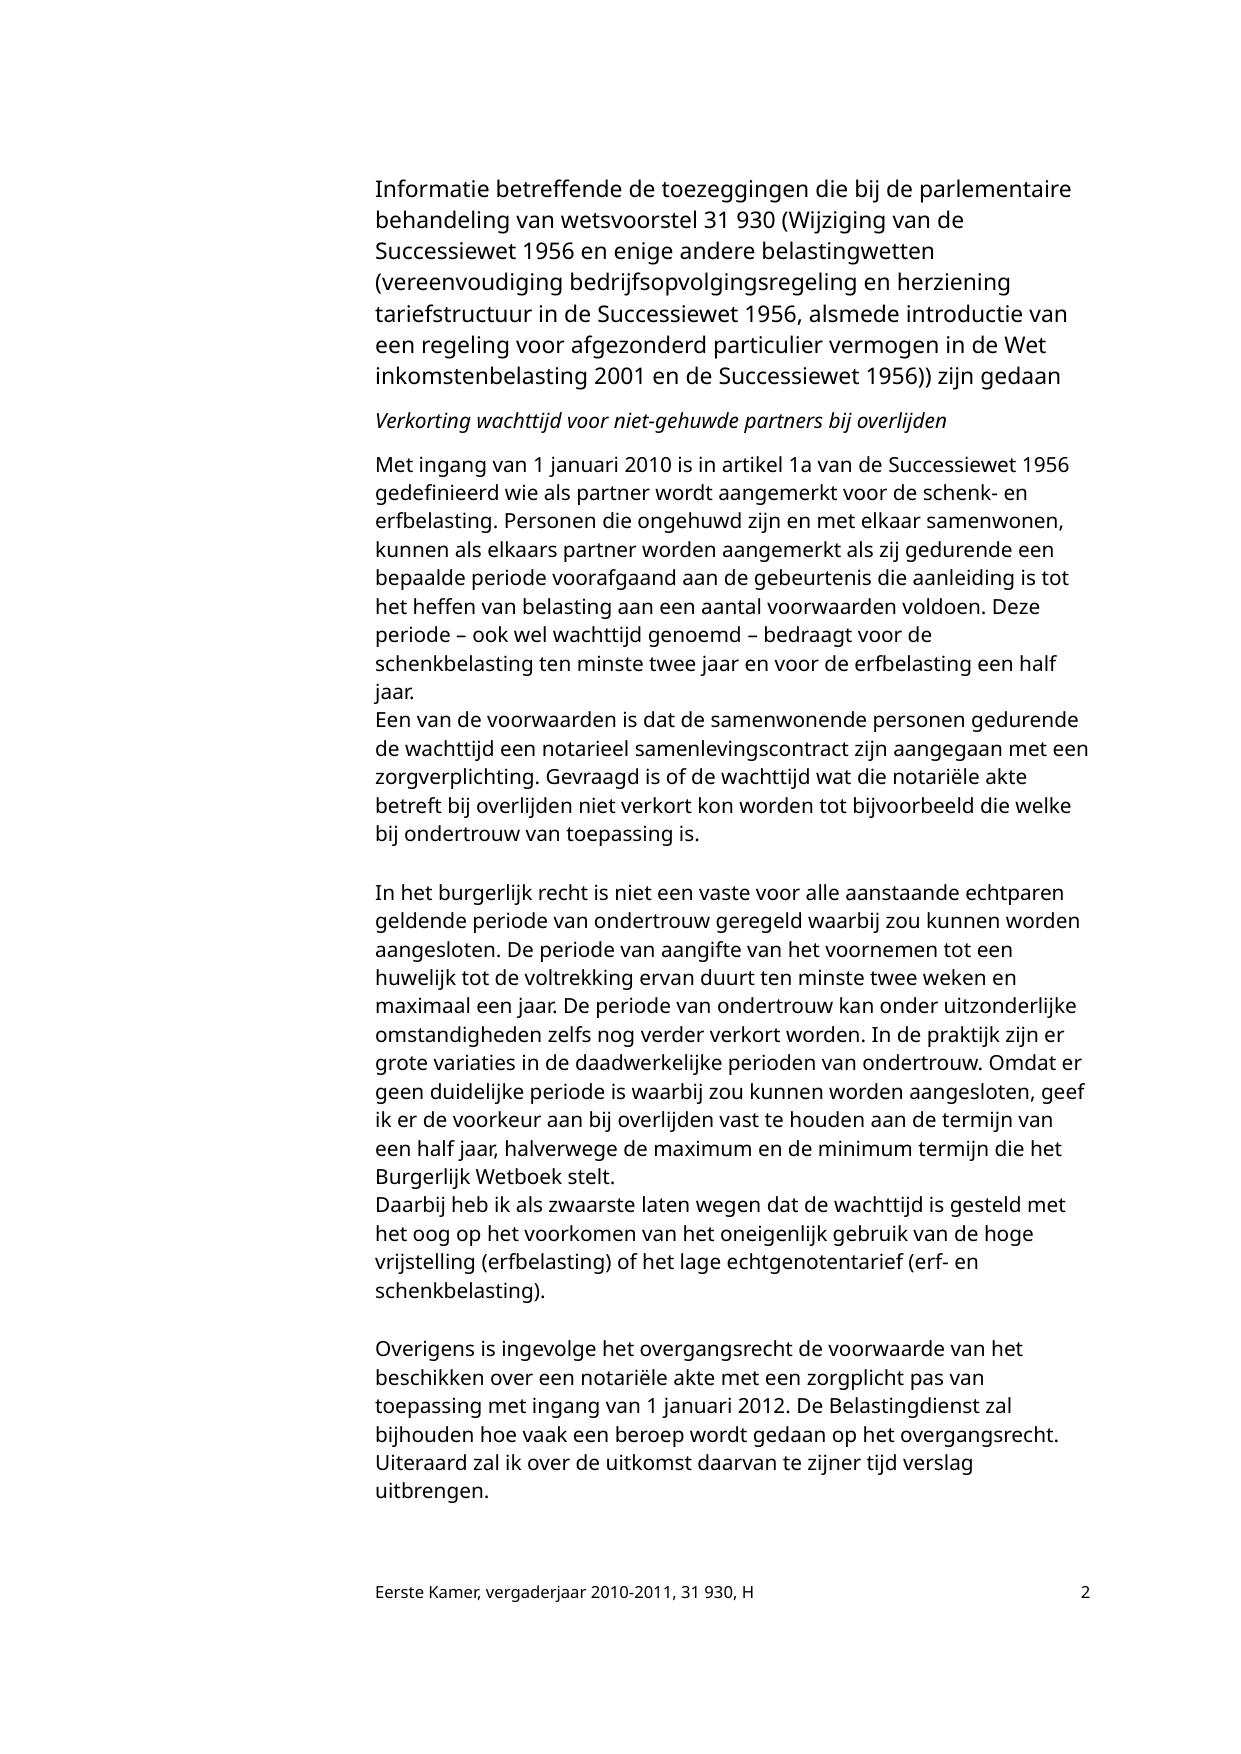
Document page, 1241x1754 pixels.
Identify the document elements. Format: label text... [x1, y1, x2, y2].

text In het burgerlijk recht is niet een vaste voor alle aanstaande echtparen geldende periode van ondertrouw geregeld waarbij zou kunnen worden aangesloten. De periode van aangifte van het voornemen tot een huwelijk tot de voltrekking ervan duurt ten minste twee weken en maximaal een jaar. De periode van ondertrouw kan onder uitzonderlijke omstandigheden zelfs nog verder verkort worden. In de praktijk zijn er grote variaties in de daadwerkelijke perioden van ondertrouw. Omdat er geen duidelijke periode is waarbij zou kunnen worden aangesloten, geef ik er de voorkeur aan bij overlijden vast te houden aan de termijn van een half jaar, halverwege de maximum en de minimum termijn die het Burgerlijk Wetboek stelt. [375, 878, 1090, 1191]
text Een van de voorwaarden is dat de samenwonende personen gedurende de wachttijd een notarieel samenlevingscontract zijn aangegaan met een zorgverplichting. Gevraagd is of de wachttijd wat die notariële akte betreft bij overlijden niet verkort kon worden tot bijvoorbeeld die welke bij ondertrouw van toepassing is. [375, 706, 1090, 848]
subtitle Informatie betreffende de toezeggingen die bij de parlementaire behandeling van wetsvoorstel 31 930 (Wijziging van de Successiewet 1956 en enige andere belastingwetten (vereenvoudiging bedrijfsopvolgingsregeling en herziening tariefstructuur in de Successiewet 1956, alsmede introductie van een regeling voor afgezonderd particulier vermogen in de Wet inkomstenbelasting 2001 en de Successiewet 1956)) zijn gedaan [375, 172, 1090, 391]
text Overigens is ingevolge het overgangsrecht de voorwaarde van het beschikken over een notariële akte met een zorgplicht pas van toepassing met ingang van 1 januari 2012. De Belastingdienst zal bijhouden hoe vaak een beroep wordt gedaan op het overgangsrecht. Uiteraard zal ik over de uitkomst daarvan te zijner tijd verslag uitbrengen. [375, 1334, 1090, 1505]
text Verkorting wachttijd voor niet-gehuwde partners bij overlijden [375, 406, 1090, 435]
text Daarbij heb ik als zwaarste laten wegen dat de wachttijd is gesteld met het oog op het voorkomen van het oneigenlijk gebruik van de hoge vrijstelling (erfbelasting) of het lage echtgenotentarief (erf- en schenkbelasting). [375, 1191, 1090, 1304]
text Met ingang van 1 januari 2010 is in artikel 1a van de Successiewet 1956 gedefinieerd wie als partner wordt aangemerkt voor de schenk- en erfbelasting. Personen die ongehuwd zijn en met elkaar samenwonen, kunnen als elkaars partner worden aangemerkt als zij gedurende een bepaalde periode voorafgaand aan de gebeurtenis die aanleiding is tot het heffen van belasting aan een aantal voorwaarden voldoen. Deze periode – ook wel wachttijd genoemd – bedraagt voor de schenkbelasting ten minste twee jaar en voor de erfbelasting een half jaar. [375, 450, 1090, 706]
